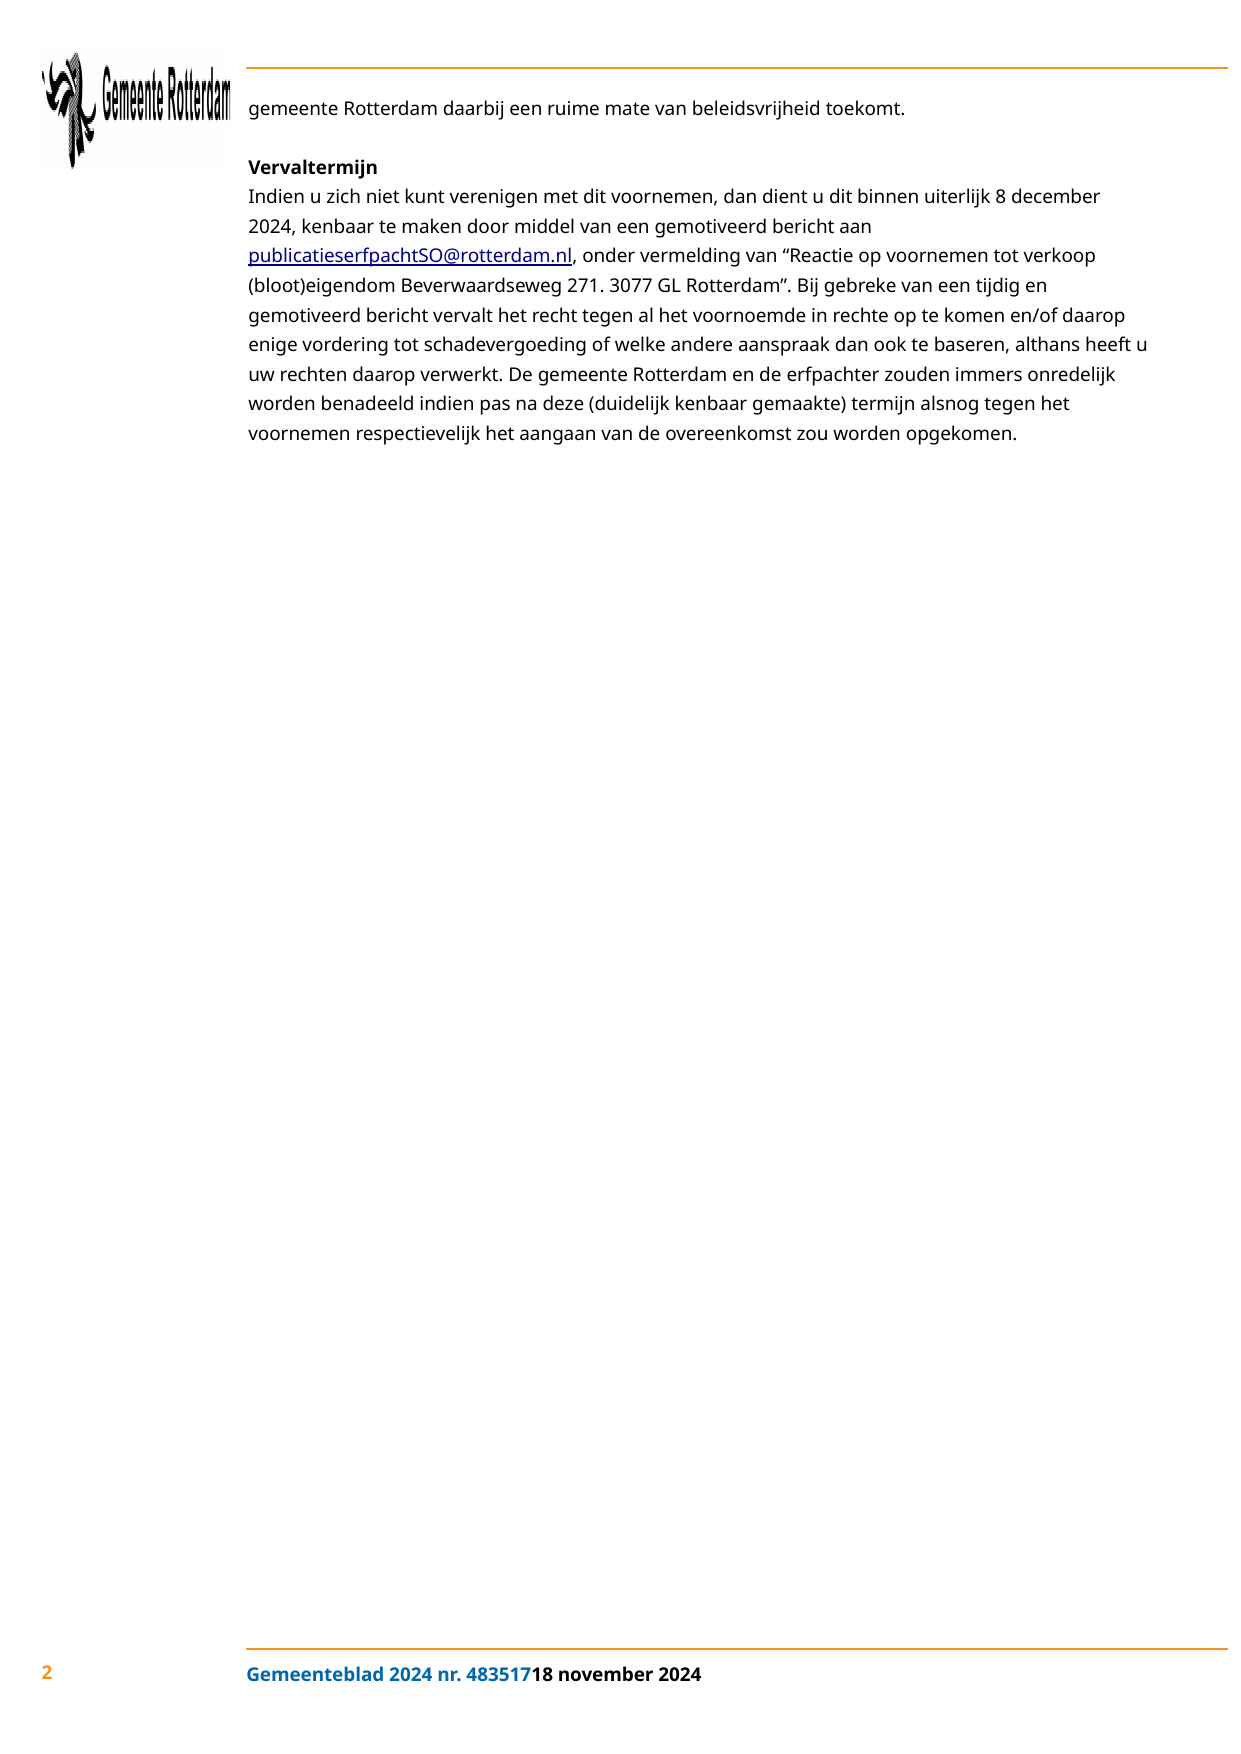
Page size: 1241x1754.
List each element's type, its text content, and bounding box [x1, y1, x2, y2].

text gemeente Rotterdam daarbij een ruime mate van beleidsvrijheid toekomt. [248, 95, 1152, 121]
text Indien u zich niet kunt verenigen met dit voornemen, dan dient u dit binnen uiterlijk 8 december 2024, kenbaar te maken door middel van een gemotiveerd bericht aan publicatieserfpachtSO@rotterdam.nl, onder vermelding van “Reactie op voornemen tot verkoop (bloot)eigendom Beverwaardseweg 271. 3077 GL Rotterdam”. Bij gebreke van een tijdig en gemotiveerd bericht vervalt het recht tegen al het voornoemde in rechte op te komen en/of daarop enige vordering tot schadevergoeding of welke andere aanspraak dan ook te baseren, althans heeft u uw rechten daarop verwerkt. De gemeente Rotterdam en de erfpachter zouden immers onredelijk worden benadeeld indien pas na deze (duidelijk kenbaar gemaakte) termijn alsnog tegen het voornemen respectievelijk het aangaan van de overeenkomst zou worden opgekomen. [248, 183, 1152, 446]
text Vervaltermijn [248, 154, 1152, 180]
picture [41, 47, 231, 172]
